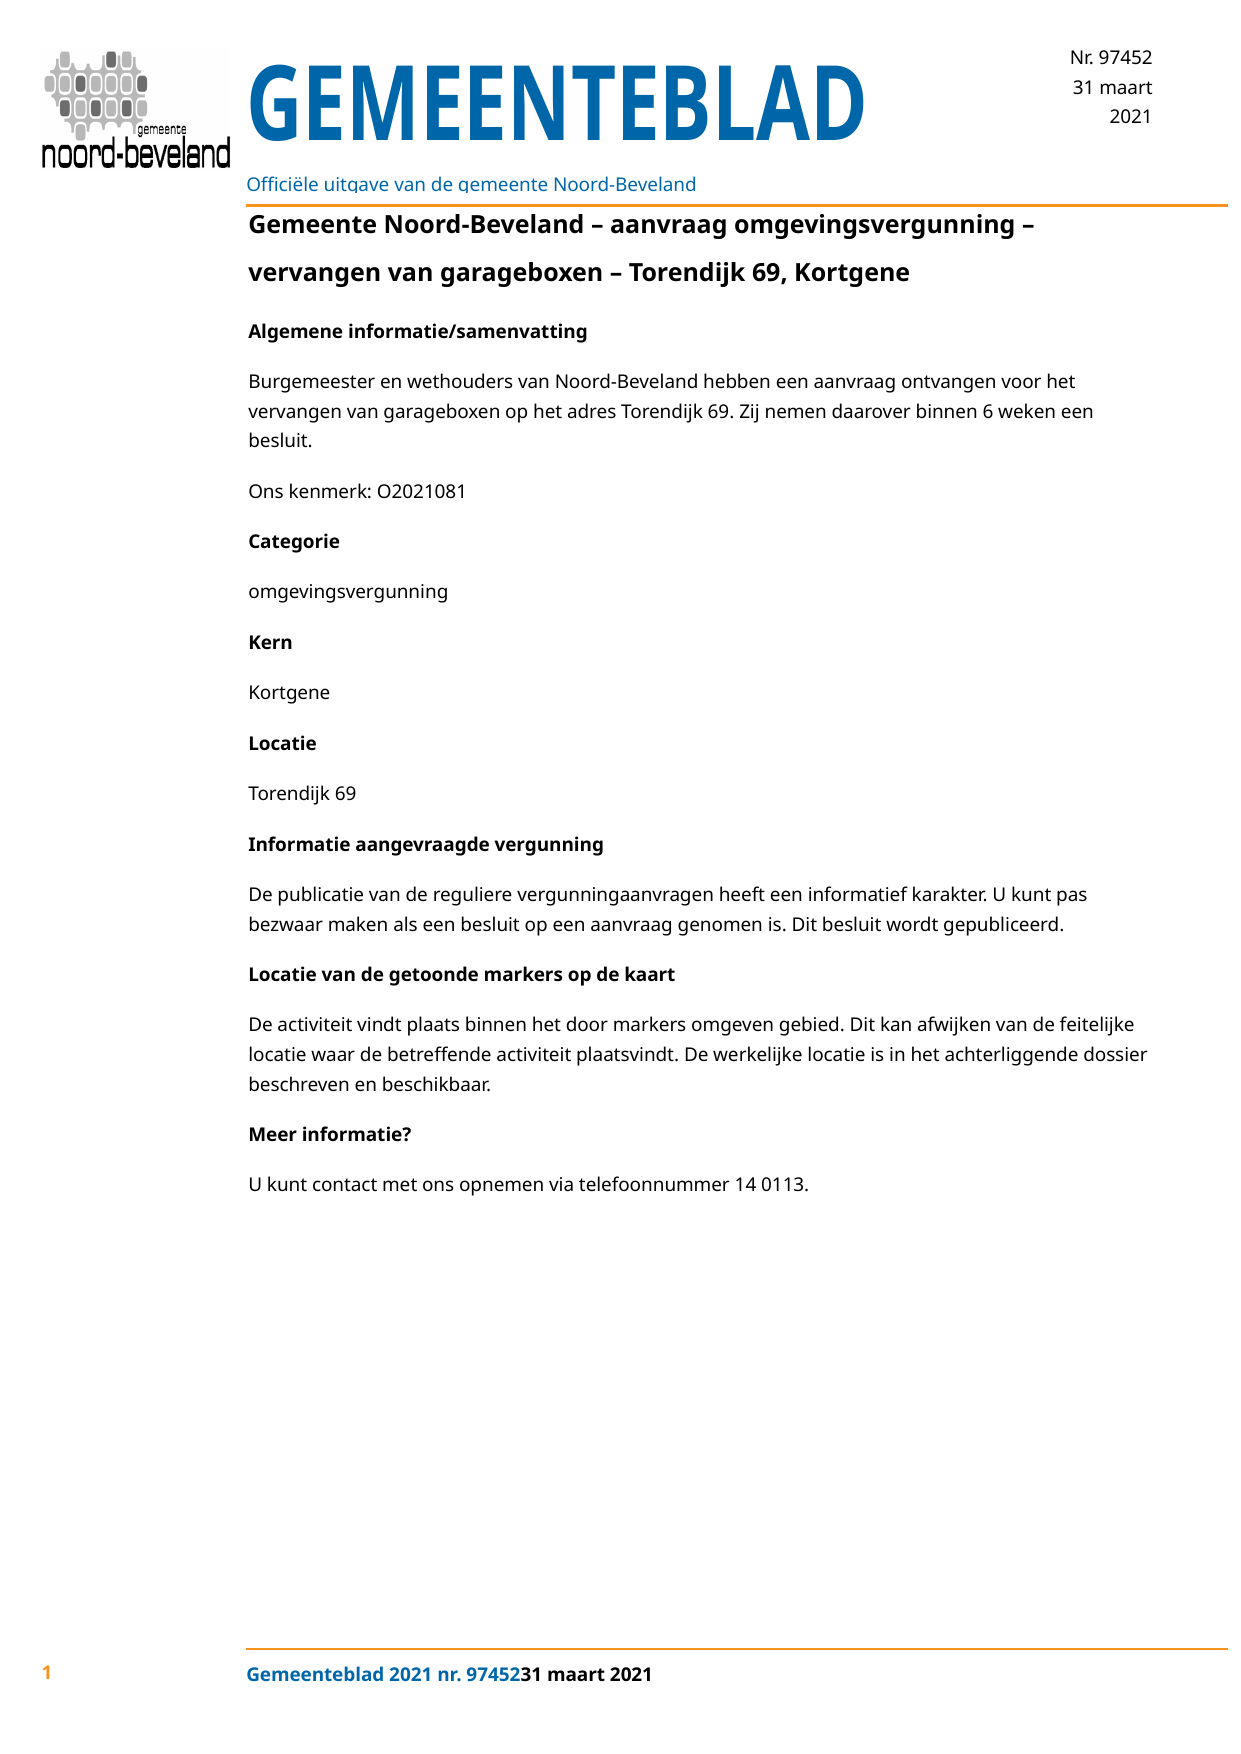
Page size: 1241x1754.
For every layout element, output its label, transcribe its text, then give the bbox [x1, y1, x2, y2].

text Torendijk 69 [248, 780, 1152, 806]
text Categorie [248, 528, 1152, 554]
text Locatie van de getoonde markers op de kaart [248, 961, 1152, 987]
text Kortgene [248, 679, 1152, 705]
text Burgemeester en wethouders van Noord-Beveland hebben een aanvraag ontvangen voor het vervangen van garageboxen op het adres Torendijk 69. Zij nemen daarover binnen 6 weken een besluit. [248, 368, 1152, 453]
text Meer informatie? [248, 1121, 1152, 1147]
text Locatie [248, 730, 1152, 756]
text omgevingsvergunning [248, 579, 1152, 604]
text Kern [248, 629, 1152, 655]
picture [41, 47, 231, 172]
text De activiteit vindt plaats binnen het door markers omgeven gebied. Dit kan afwijken van de feitelijke locatie waar de betreffende activiteit plaatsvindt. De werkelijke locatie is in het achterliggende dossier beschreven en beschikbaar. [248, 1012, 1152, 1097]
text Informatie aangevraagde vergunning [248, 831, 1152, 857]
text De publicatie van de reguliere vergunningaanvragen heeft een informatief karakter. U kunt pas bezwaar maken als een besluit op een aanvraag genomen is. Dit besluit wordt gepubliceerd. [248, 881, 1152, 937]
text Ons kenmerk: O2021081 [248, 478, 1152, 504]
text U kunt contact met ons opnemen via telefoonnummer 14 0113. [248, 1172, 1152, 1197]
text Gemeente Noord-Beveland – aanvraag omgevingsvergunning – vervangen van garageboxen – Torendijk 69, Kortgene [248, 207, 1152, 288]
text Algemene informatie/samenvatting [248, 318, 1152, 344]
